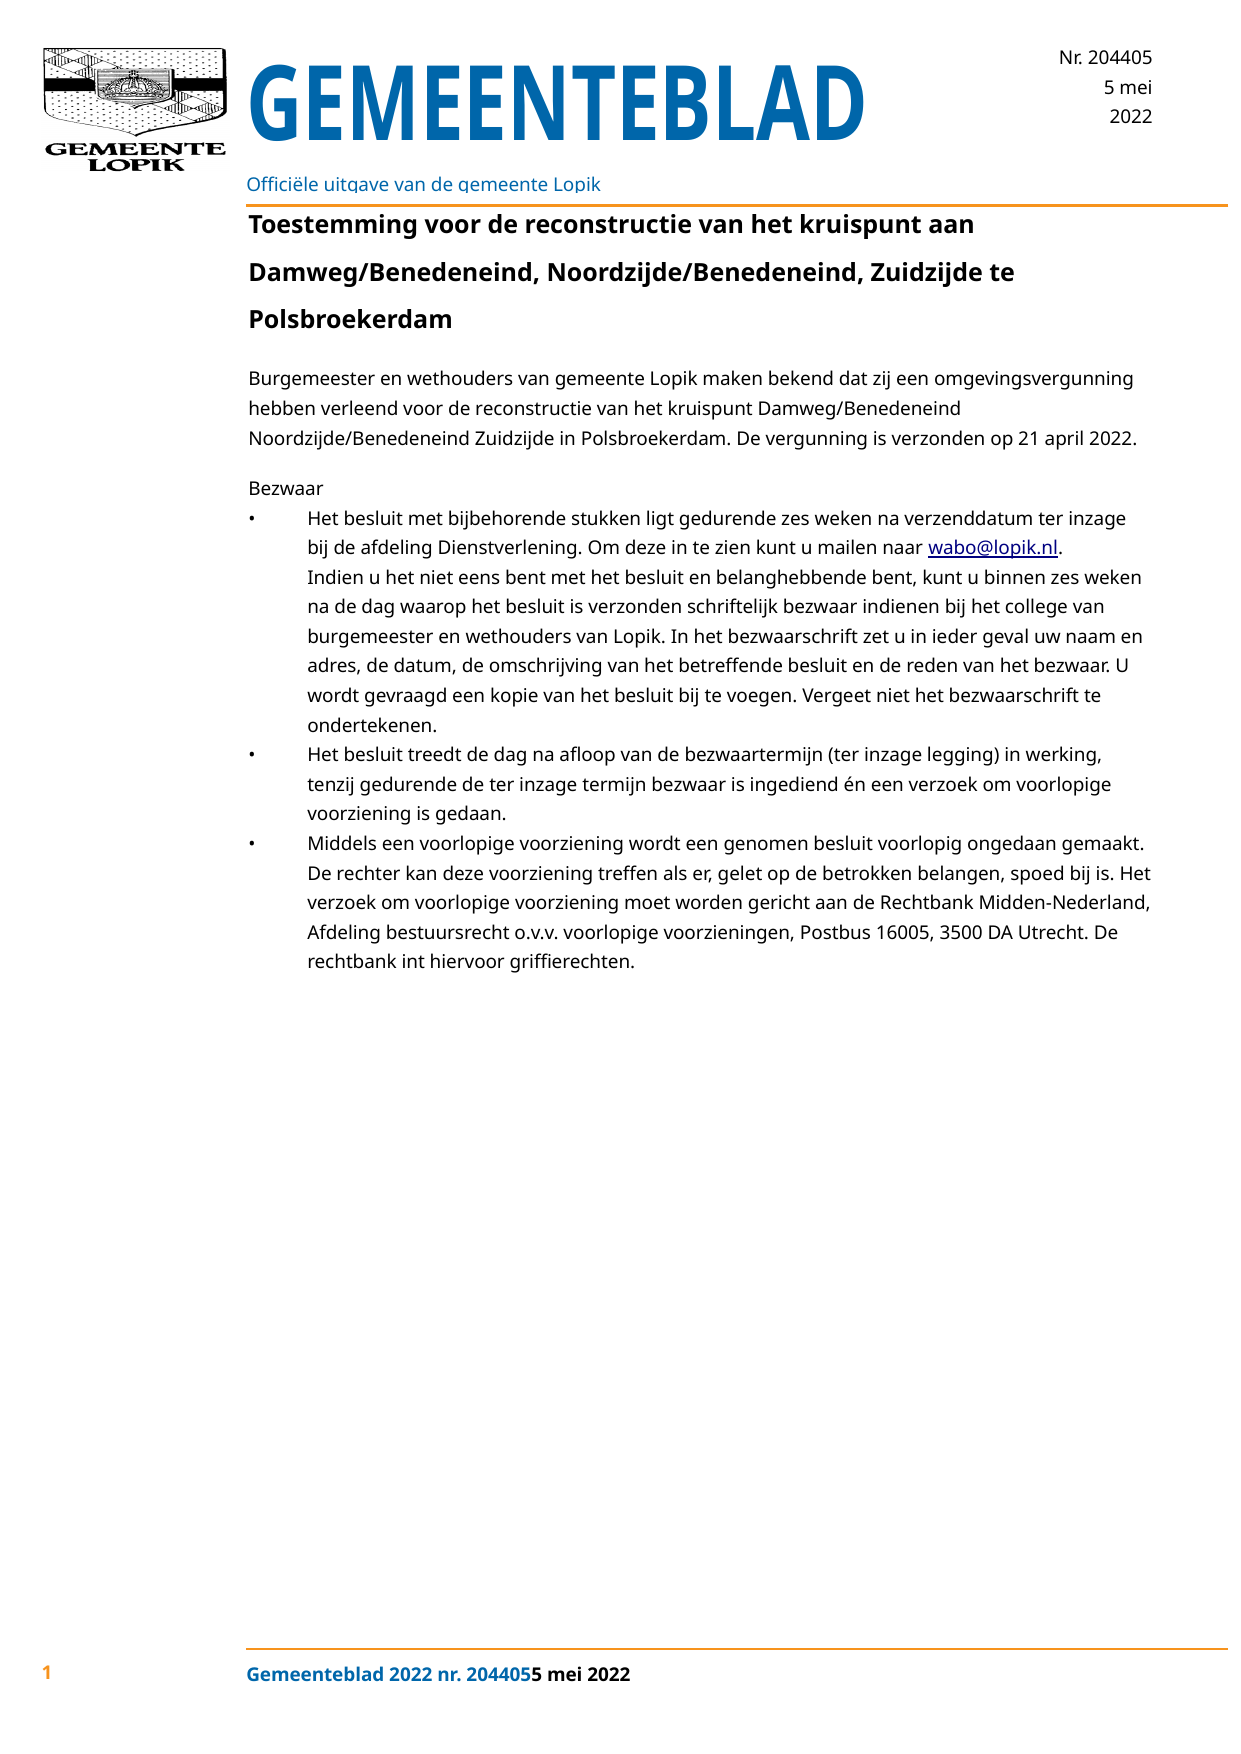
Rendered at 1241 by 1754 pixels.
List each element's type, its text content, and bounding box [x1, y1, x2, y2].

list Middels een voorlopige voorziening wordt een genomen besluit voorlopig ongedaan gemaakt. De rechter kan deze voorziening treffen als er, gelet op de betrokken belangen, spoed bij is. Het verzoek om voorlopige voorziening moet worden gericht aan de Rechtbank Midden-Nederland, Afdeling bestuursrecht o.v.v. voorlopige voorzieningen, Postbus 16005, 3500 DA Utrecht. De rechtbank int hiervoor griffierechten. [248, 830, 1152, 974]
text Toestemming voor de reconstructie van het kruispunt aan Damweg/Benedeneind, Noordzijde/Benedeneind, Zuidzijde te Polsbroekerdam [248, 207, 1152, 336]
list Het besluit met bijbehorende stukken ligt gedurende zes weken na verzenddatum ter inzage bij de afdeling Dienstverlening. Om deze in te zien kunt u mailen naar wabo@lopik.nl. [248, 505, 1152, 560]
list Het besluit treedt de dag na afloop van de bezwaartermijn (ter inzage legging) in werking, tenzij gedurende de ter inzage termijn bezwaar is ingediend én een verzoek om voorlopige voorziening is gedaan. [248, 741, 1152, 826]
text Bezwaar [248, 475, 1152, 501]
list Indien u het niet eens bent met het besluit en belanghebbende bent, kunt u binnen zes weken na de dag waarop het besluit is verzonden schriftelijk bezwaar indienen bij het college van burgemeester en wethouders van Lopik. In het bezwaarschrift zet u in ieder geval uw naam en adres, de datum, de omschrijving van het betreffende besluit en de reden van het bezwaar. U wordt gevraagd een kopie van het besluit bij te voegen. Vergeet niet het bezwaarschrift te ondertekenen. [248, 564, 1152, 737]
text Burgemeester en wethouders van gemeente Lopik maken bekend dat zij een omgevingsvergunning hebben verleend voor de reconstructie van het kruispunt Damweg/Benedeneind Noordzijde/Benedeneind Zuidzijde in Polsbroekerdam. De vergunning is verzonden op 21 april 2022. [248, 366, 1152, 450]
picture [41, 47, 231, 172]
